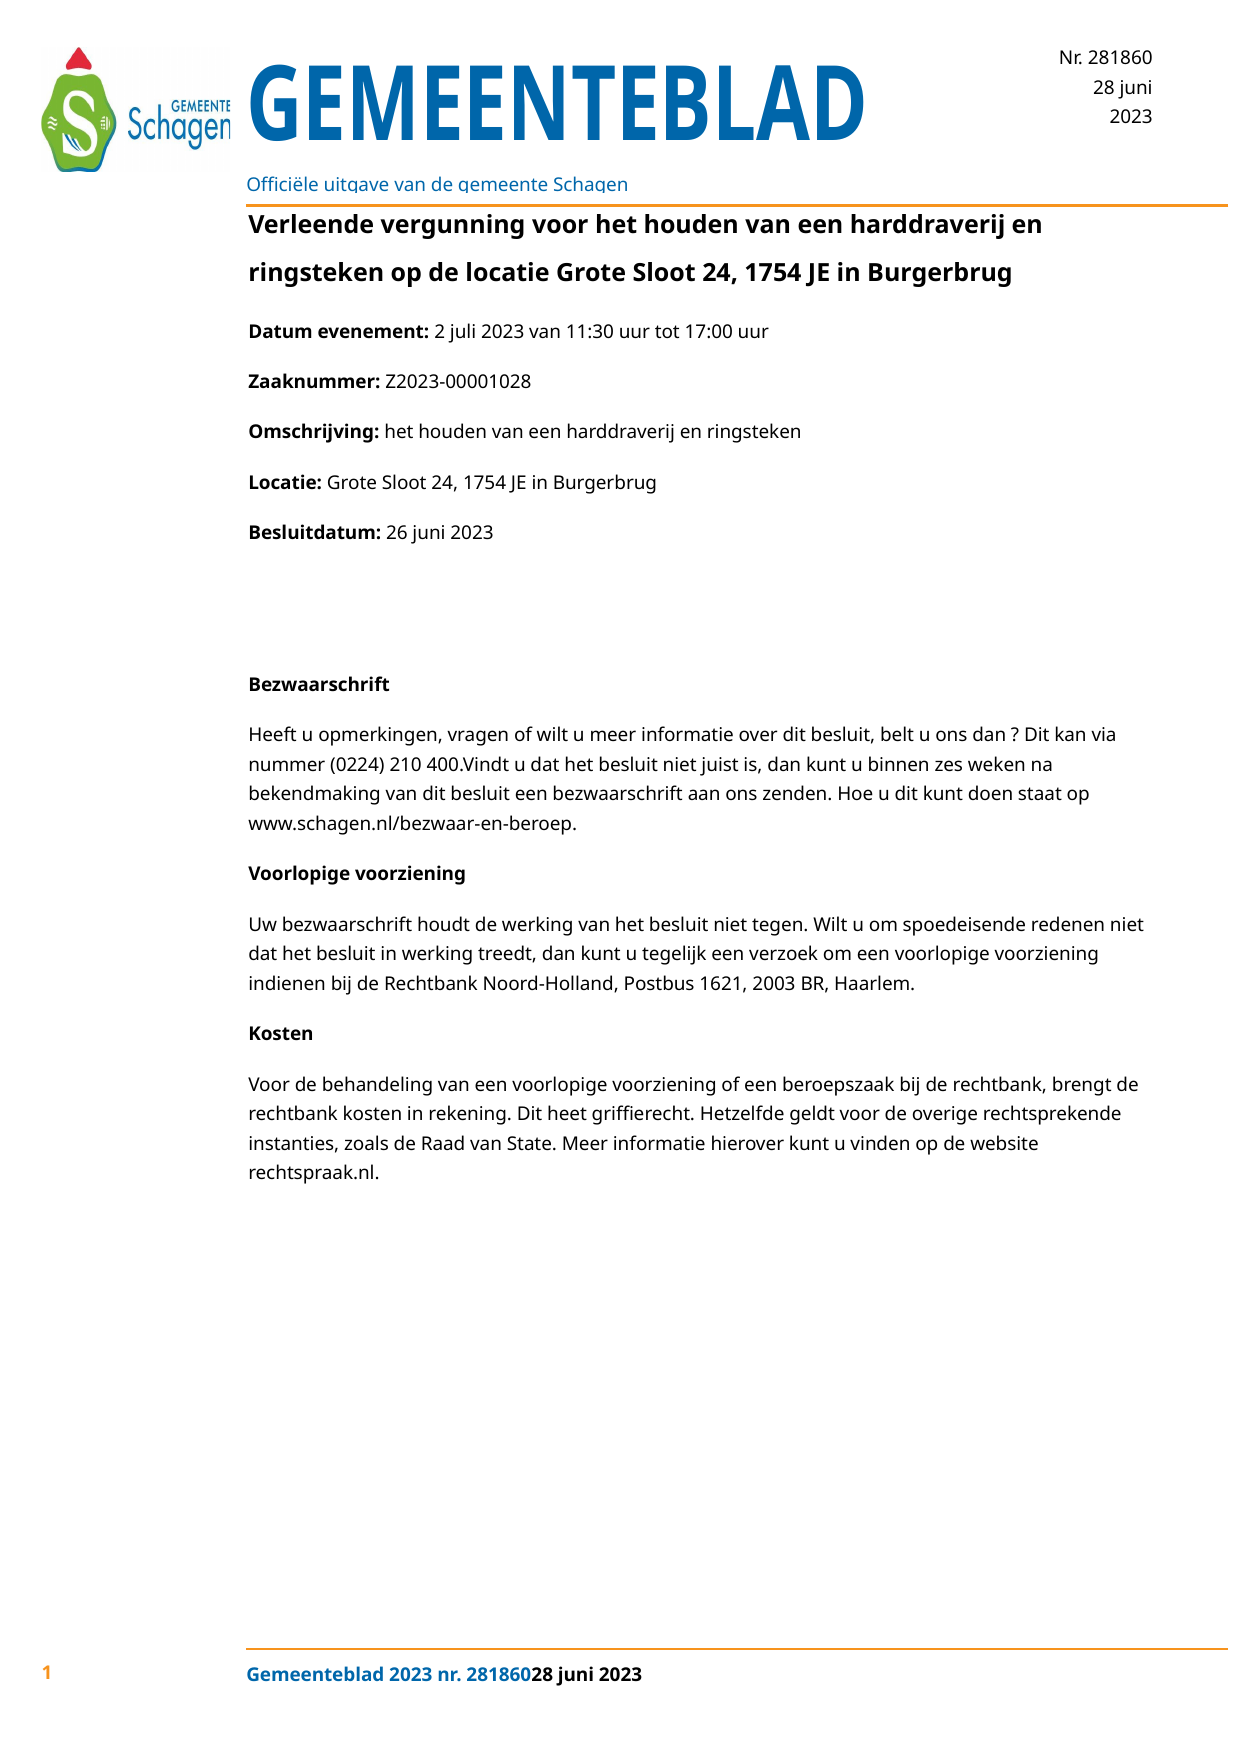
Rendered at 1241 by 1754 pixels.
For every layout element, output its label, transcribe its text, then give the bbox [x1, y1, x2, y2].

text Uw bezwaarschrift houdt de werking van het besluit niet tegen. Wilt u om spoedeisende redenen niet dat het besluit in werking treedt, dan kunt u tegelijk een verzoek om een voorlopige voorziening indienen bij de Rechtbank Noord-Holland, Postbus 1621, 2003 BR, Haarlem. [248, 911, 1152, 996]
text Voor de behandeling van een voorlopige voorziening of een beroepszaak bij de rechtbank, brengt de rechtbank kosten in rekening. Dit heet griffierecht. Hetzelfde geldt voor de overige rechtsprekende instanties, zoals de Raad van State. Meer informatie hierover kunt u vinden op de website rechtspraak.nl. [248, 1071, 1152, 1185]
text Besluitdatum: 26 juni 2023 [248, 519, 1152, 545]
text Zaaknummer: Z2023-00001028 [248, 368, 1152, 394]
picture [41, 47, 231, 172]
text Bezwaarschrift [248, 671, 1152, 697]
text Omschrijving: het houden van een harddraverij en ringsteken [248, 419, 1152, 444]
text Verleende vergunning voor het houden van een harddraverij en ringsteken op de locatie Grote Sloot 24, 1754 JE in Burgerbrug [248, 207, 1152, 288]
text Locatie: Grote Sloot 24, 1754 JE in Burgerbrug [248, 469, 1152, 495]
text Datum evenement: 2 juli 2023 van 11:30 uur tot 17:00 uur [248, 318, 1152, 344]
text Voorlopige voorziening [248, 860, 1152, 886]
text Heeft u opmerkingen, vragen of wilt u meer informatie over dit besluit, belt u ons dan ? Dit kan via nummer (0224) 210 400.Vindt u dat het besluit niet juist is, dan kunt u binnen zes weken na bekendmaking van dit besluit een bezwaarschrift aan ons zenden. Hoe u dit kunt doen staat op www.schagen.nl/bezwaar-en-beroep. [248, 721, 1152, 836]
text Kosten [248, 1020, 1152, 1046]
